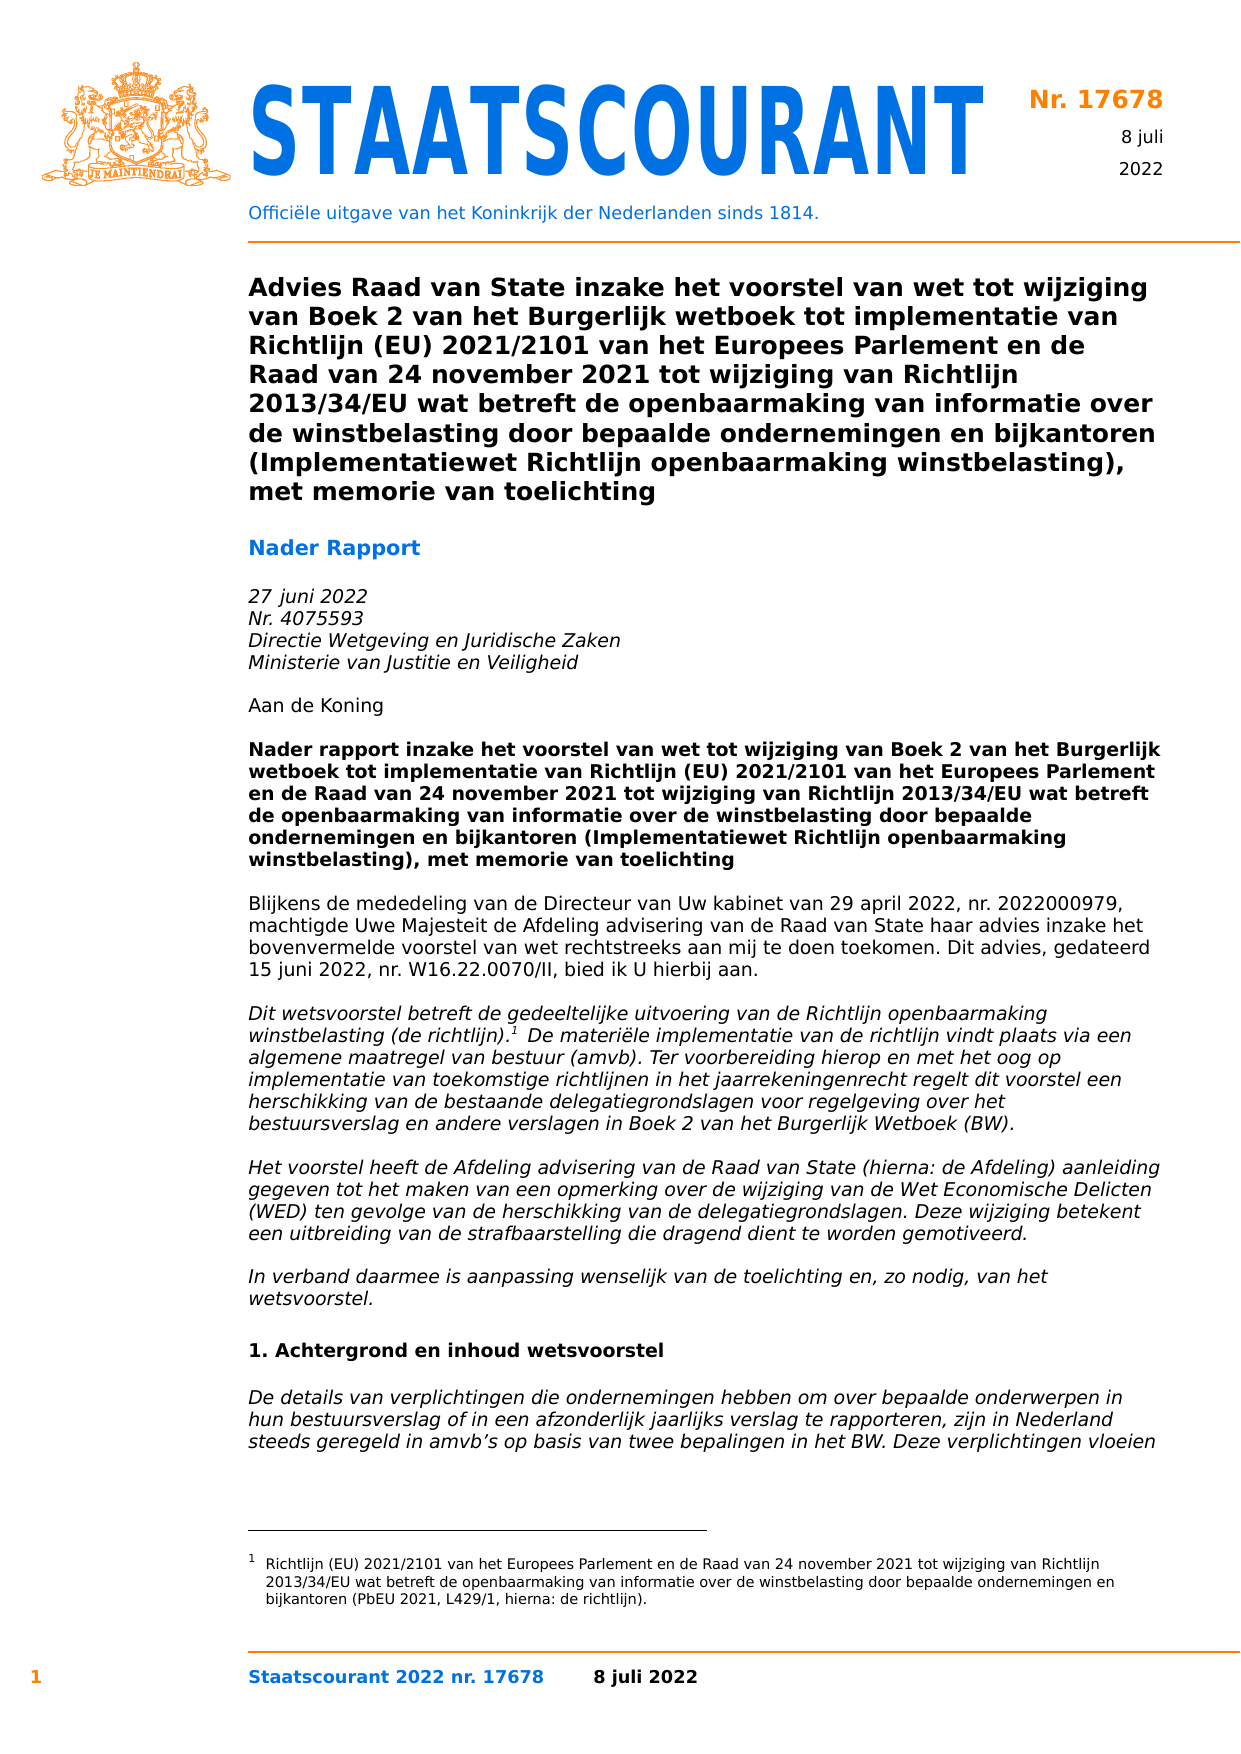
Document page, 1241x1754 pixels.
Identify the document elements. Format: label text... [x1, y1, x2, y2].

text 27 juni 2022 [248, 586, 1163, 608]
table_cell 2022 [998, 153, 1240, 203]
table_header Nr. 17678 [998, 62, 1240, 121]
text Ministerie van Justitie en Veiligheid [248, 652, 1163, 673]
text Het voorstel heeft de Afdeling advisering van de Raad van State (hierna: de Afdeling) aanleiding gegeven tot het maken van een opmerking over de wijziging van de Wet Economische Delicten (WED) ten gevolge van de herschikking van de delegatiegrondslagen. Deze wijziging betekent een uitbreiding van de strafbaarstelling die dragend dient te worden gemotiveerd. [248, 1157, 1163, 1244]
text Nr. 4075593 [248, 608, 1163, 629]
subtitle Advies Raad van State inzake het voorstel van wet tot wijziging van Boek 2 van het Burgerlijk wetboek tot implementatie van Richtlijn (EU) 2021/2101 van het Europees Parlement en de Raad van 24 november 2021 tot wijziging van Richtlijn 2013/34/EU wat betreft de openbaarmaking van informatie over de winstbelasting door bepaalde ondernemingen en bijkantoren (Implementatiewet Richtlijn openbaarmaking winstbelasting), met memorie van toelichting [248, 273, 1163, 506]
text In verband daarmee is aanpassing wenselijk van de toelichting en, zo nodig, van het wetsvoorstel. [248, 1266, 1163, 1310]
text Richtlijn (EU) 2021/2101 van het Europees Parlement en de Raad van 24 november 2021 tot wijziging van Richtlijn 2013/34/EU wat betreft de openbaarmaking van informatie over de winstbelasting door bepaalde ondernemingen en bijkantoren (PbEU 2021, L429/1, hierna: de richtlijn). [248, 1552, 1163, 1608]
text De details van verplichtingen die ondernemingen hebben om over bepaalde onderwerpen in hun bestuursverslag of in een afzonderlijk jaarlijks verslag te rapporteren, zijn in Nederland steeds geregeld in amvb’s op basis van twee bepalingen in het BW. Deze verplichtingen vloeien [248, 1387, 1163, 1453]
picture [41, 62, 231, 186]
subtitle Nader Rapport [248, 536, 1163, 561]
text Nader rapport inzake het voorstel van wet tot wijziging van Boek 2 van het Burgerlijk wetboek tot implementatie van Richtlijn (EU) 2021/2101 van het Europees Parlement en de Raad van 24 november 2021 tot wijziging van Richtlijn 2013/34/EU wat betreft de openbaarmaking van informatie over de winstbelasting door bepaalde ondernemingen en bijkantoren (Implementatiewet Richtlijn openbaarmaking winstbelasting), met memorie van toelichting [248, 739, 1163, 871]
table_header [25, 62, 248, 241]
text Aan de Koning [248, 695, 1163, 717]
subtitle 1. Achtergrond en inhoud wetsvoorstel [248, 1340, 1163, 1362]
text Dit wetsvoorstel betreft de gedeeltelijke uitvoering van de Richtlijn openbaarmaking winstbelasting (de richtlijn). De materiële implementatie van de richtlijn vindt plaats via een algemene maatregel van bestuur (amvb). Ter voorbereiding hierop en met het oog op implementatie van toekomstige richtlijnen in het jaarrekeningenrecht regelt dit voorstel een herschikking van de bestaande delegatiegrondslagen voor regelgeving over het bestuursverslag en andere verslagen in Boek 2 van het Burgerlijk Wetboek (BW). [248, 1003, 1163, 1135]
text Blijkens de mededeling van de Directeur van Uw kabinet van 29 april 2022, nr. 2022000979, machtigde Uwe Majesteit de Afdeling advisering van de Raad van State haar advies inzake het bovenvermelde voorstel van wet rechtstreeks aan mij te doen toekomen. Dit advies, gedateerd 15 juni 2022, nr. W16.22.0070/II, bied ik U hierbij aan. [248, 893, 1163, 981]
table_header STAATSCOURANT [248, 62, 998, 203]
text Directie Wetgeving en Juridische Zaken [248, 629, 1163, 652]
table_cell 8 juli [998, 121, 1240, 153]
table_cell Officiële uitgave van het Koninkrijk der Nederlanden sinds 1814. [248, 203, 1240, 241]
